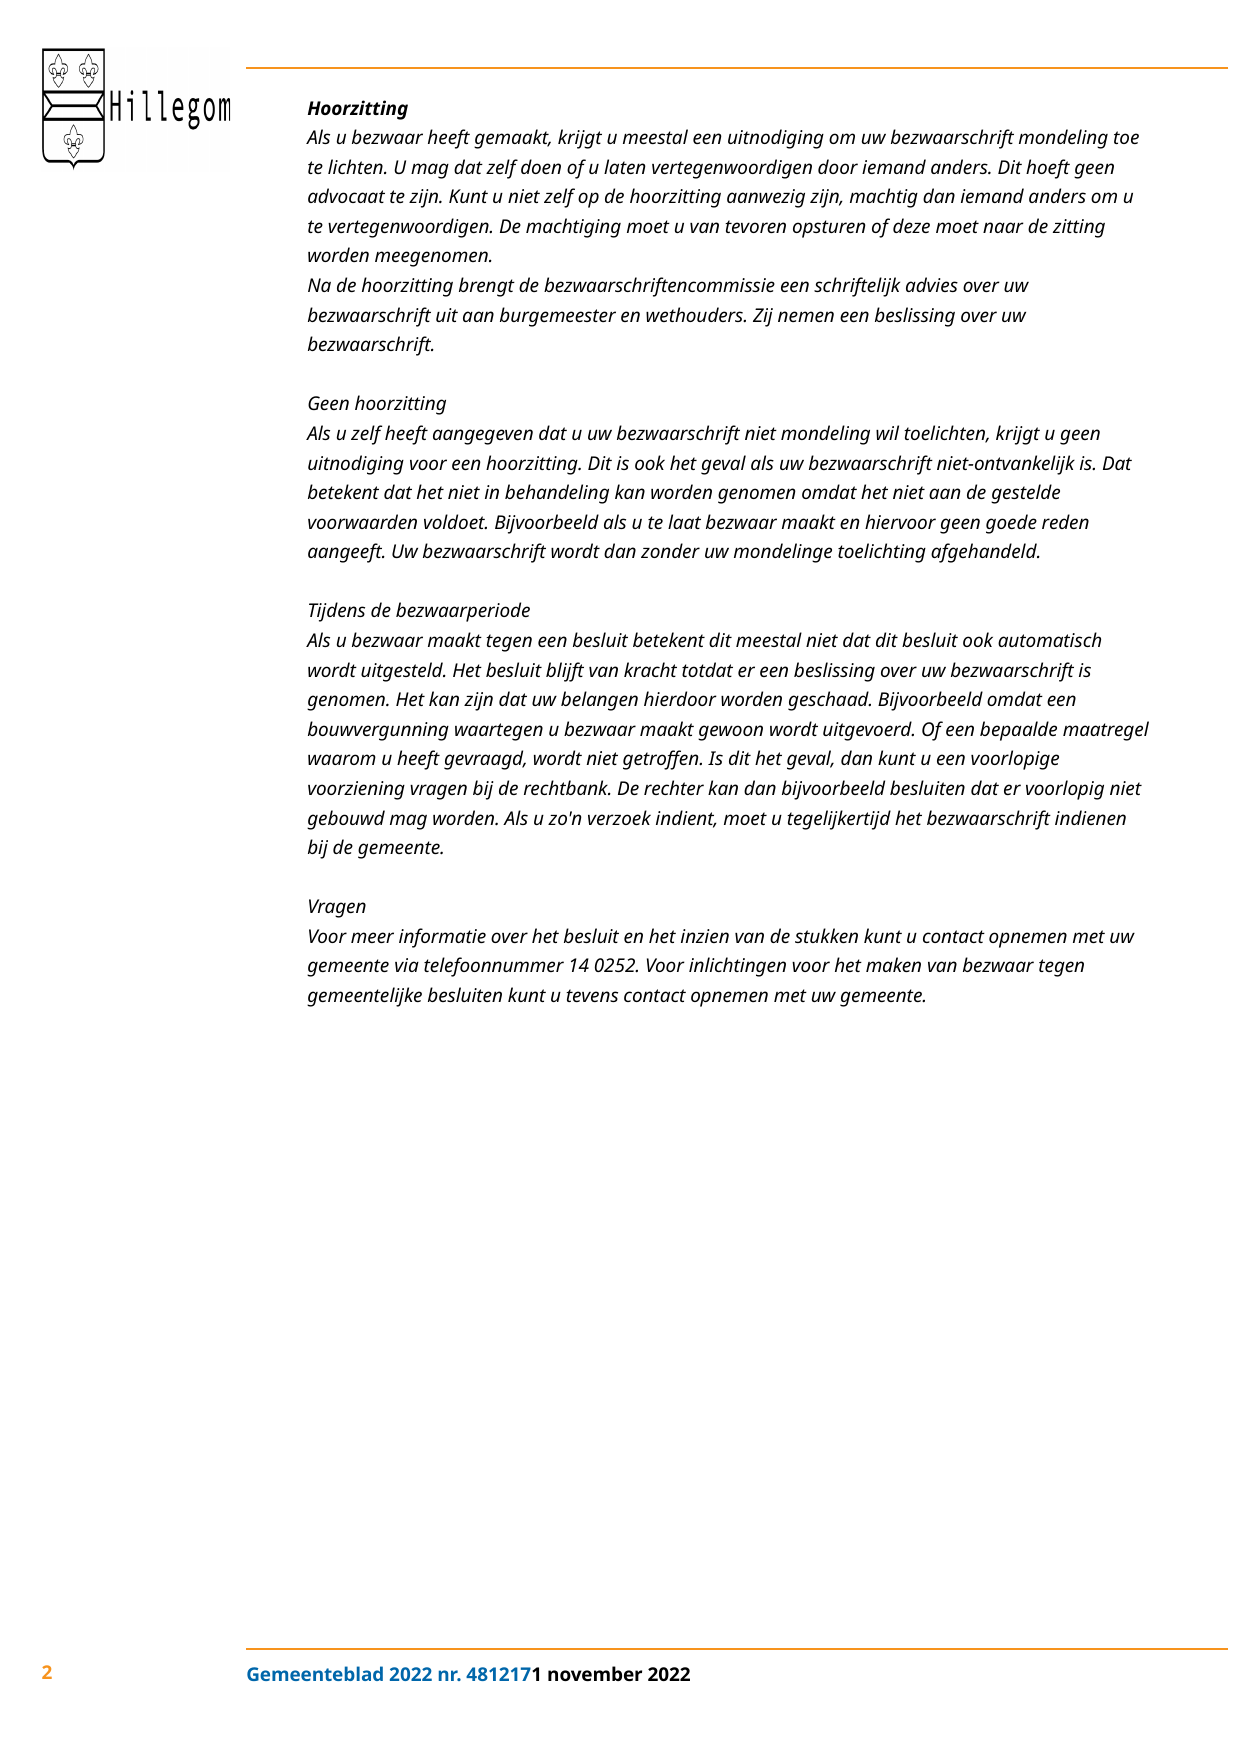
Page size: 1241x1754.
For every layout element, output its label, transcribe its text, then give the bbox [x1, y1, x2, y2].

list Hoorzitting [248, 95, 1152, 121]
list Na de hoorzitting brengt de bezwaarschriftencommissie een schriftelijk advies over uw bezwaarschrift uit aan burgemeester en wethouders. Zij nemen een beslissing over uw bezwaarschrift. [248, 272, 1152, 357]
list Als u bezwaar maakt tegen een besluit betekent dit meestal niet dat dit besluit ook automatisch wordt uitgesteld. Het besluit blijft van kracht totdat er een beslissing over uw bezwaarschrift is genomen. Het kan zijn dat uw belangen hierdoor worden geschaad. Bijvoorbeeld omdat een bouwvergunning waartegen u bezwaar maakt gewoon wordt uitgevoerd. Of een bepaalde maatregel waarom u heeft gevraagd, wordt niet getroffen. Is dit het geval, dan kunt u een voorlopige voorziening vragen bij de rechtbank. De rechter kan dan bijvoorbeeld besluiten dat er voorlopig niet gebouwd mag worden. Als u zo'n verzoek indient, moet u tegelijkertijd het bezwaarschrift indienen bij de gemeente. [248, 627, 1152, 860]
picture [41, 47, 231, 172]
list Voor meer informatie over het besluit en het inzien van de stukken kunt u contact opnemen met uw gemeente via telefoonnummer 14 0252. Voor inlichtingen voor het maken van bezwaar tegen gemeentelijke besluiten kunt u tevens contact opnemen met uw gemeente. [248, 923, 1152, 1008]
list Geen hoorzitting [248, 391, 1152, 416]
list Als u zelf heeft aangegeven dat u uw bezwaarschrift niet mondeling wil toelichten, krijgt u geen uitnodiging voor een hoorzitting. Dit is ook het geval als uw bezwaarschrift niet-ontvankelijk is. Dat betekent dat het niet in behandeling kan worden genomen omdat het niet aan de gestelde voorwaarden voldoet. Bijvoorbeeld als u te laat bezwaar maakt en hiervoor geen goede reden aangeeft. Uw bezwaarschrift wordt dan zonder uw mondelinge toelichting afgehandeld. [248, 420, 1152, 564]
list Vragen [248, 893, 1152, 919]
list Als u bezwaar heeft gemaakt, krijgt u meestal een uitnodiging om uw bezwaarschrift mondeling toe te lichten. U mag dat zelf doen of u laten vertegenwoordigen door iemand anders. Dit hoeft geen advocaat te zijn. Kunt u niet zelf op de hoorzitting aanwezig zijn, machtig dan iemand anders om u te vertegenwoordigen. De machtiging moet u van tevoren opsturen of deze moet naar de zitting worden meegenomen. [248, 124, 1152, 268]
list Tijdens de bezwaarperiode [248, 598, 1152, 623]
